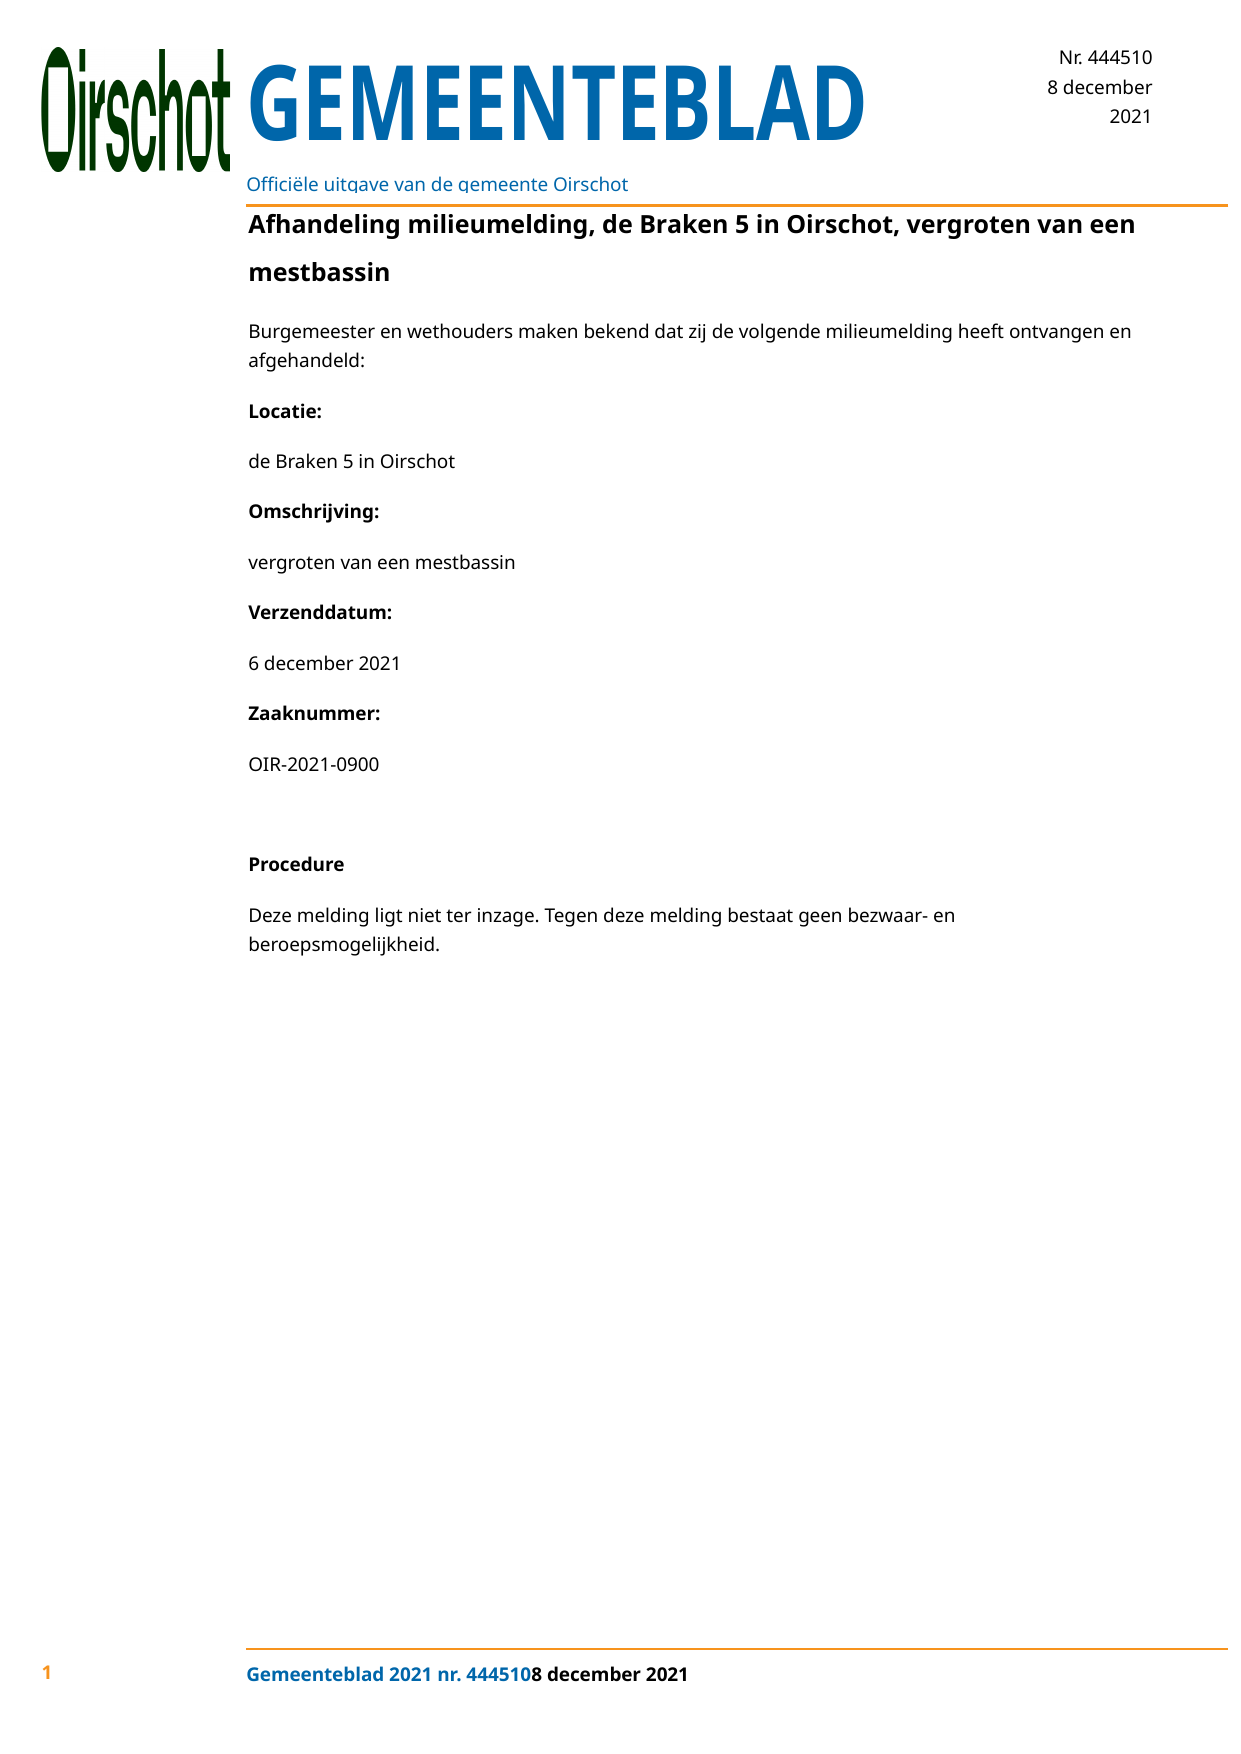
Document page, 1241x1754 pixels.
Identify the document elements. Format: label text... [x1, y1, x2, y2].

picture [41, 47, 231, 172]
text Burgemeester en wethouders maken bekend dat zij de volgende milieumelding heeft ontvangen en afgehandeld: [248, 318, 1152, 373]
text Zaaknummer: [248, 700, 1152, 726]
text 6 december 2021 [248, 650, 1152, 676]
text Omschrijving: [248, 499, 1152, 524]
text OIR-2021-0900 [248, 751, 1152, 777]
text vergroten van een mestbassin [248, 549, 1152, 575]
text Procedure [248, 852, 1152, 877]
text Verzenddatum: [248, 599, 1152, 625]
text de Braken 5 in Oirschot [248, 448, 1152, 474]
text Afhandeling milieumelding, de Braken 5 in Oirschot, vergroten van een mestbassin [248, 207, 1152, 288]
text Locatie: [248, 398, 1152, 424]
text Deze melding ligt niet ter inzage. Tegen deze melding bestaat geen bezwaar- en beroepsmogelijkheid. [248, 902, 1152, 957]
